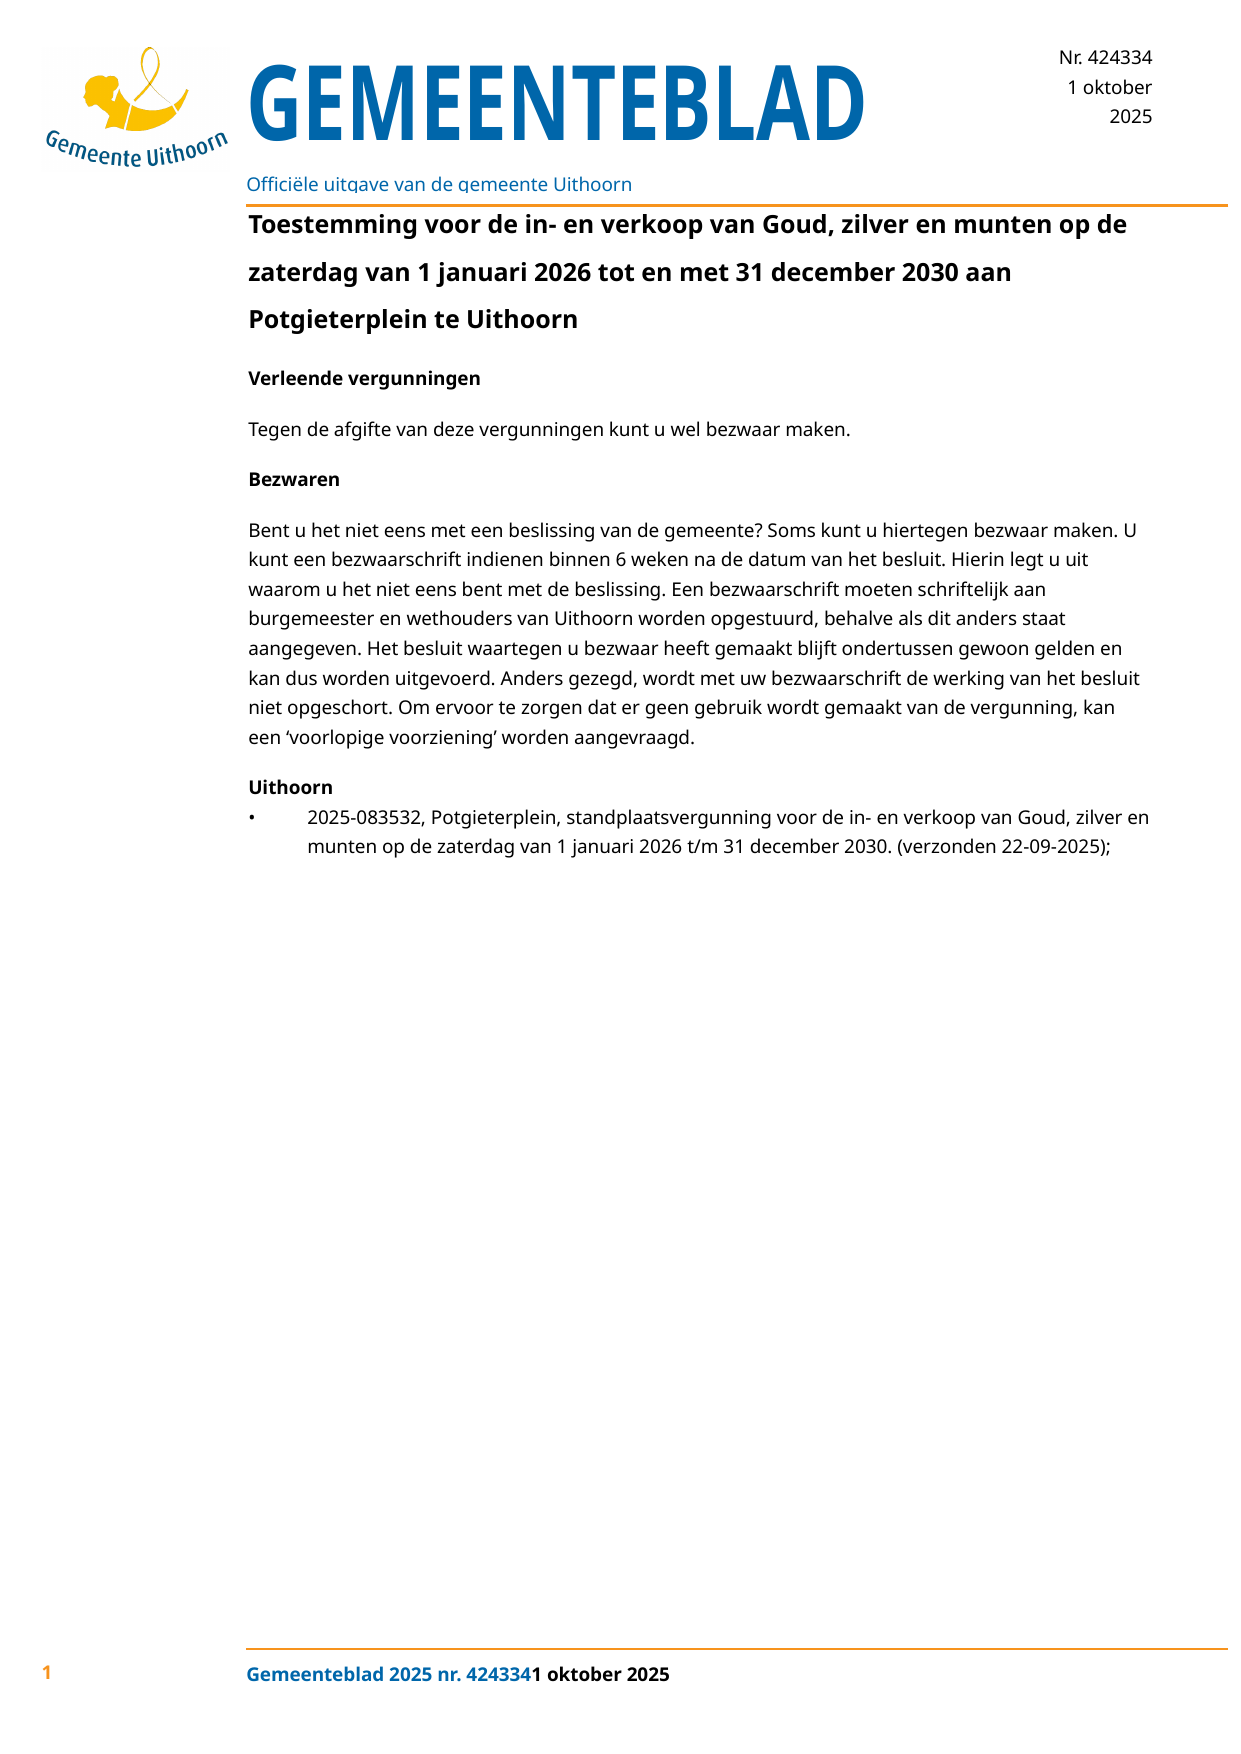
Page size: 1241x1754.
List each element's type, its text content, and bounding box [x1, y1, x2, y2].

picture [41, 47, 231, 172]
list 2025-083532, Potgieterplein, standplaatsvergunning voor de in- en verkoop van Goud, zilver en munten op de zaterdag van 1 januari 2026 t/m 31 december 2030. (verzonden 22-09-2025); [248, 804, 1152, 859]
text Verleende vergunningen [248, 366, 1152, 391]
text Tegen de afgifte van deze vergunningen kunt u wel bezwaar maken. [248, 416, 1152, 442]
text Toestemming voor de in- en verkoop van Goud, zilver en munten op de zaterdag van 1 januari 2026 tot en met 31 december 2030 aan Potgieterplein te Uithoorn [248, 207, 1152, 336]
text Bezwaren [248, 466, 1152, 492]
text Uithoorn [248, 774, 1152, 800]
text Bent u het niet eens met een beslissing van de gemeente? Soms kunt u hiertegen bezwaar maken. U kunt een bezwaarschrift indienen binnen 6 weken na de datum van het besluit. Hierin legt u uit waarom u het niet eens bent met de beslissing. Een bezwaarschrift moeten schriftelijk aan burgemeester en wethouders van Uithoorn worden opgestuurd, behalve als dit anders staat aangegeven. Het besluit waartegen u bezwaar heeft gemaakt blijft ondertussen gewoon gelden en kan dus worden uitgevoerd. Anders gezegd, wordt met uw bezwaarschrift de werking van het besluit niet opgeschort. Om ervoor te zorgen dat er geen gebruik wordt gemaakt van de vergunning, kan een ‘voorlopige voorziening’ worden aangevraagd. [248, 517, 1152, 749]
